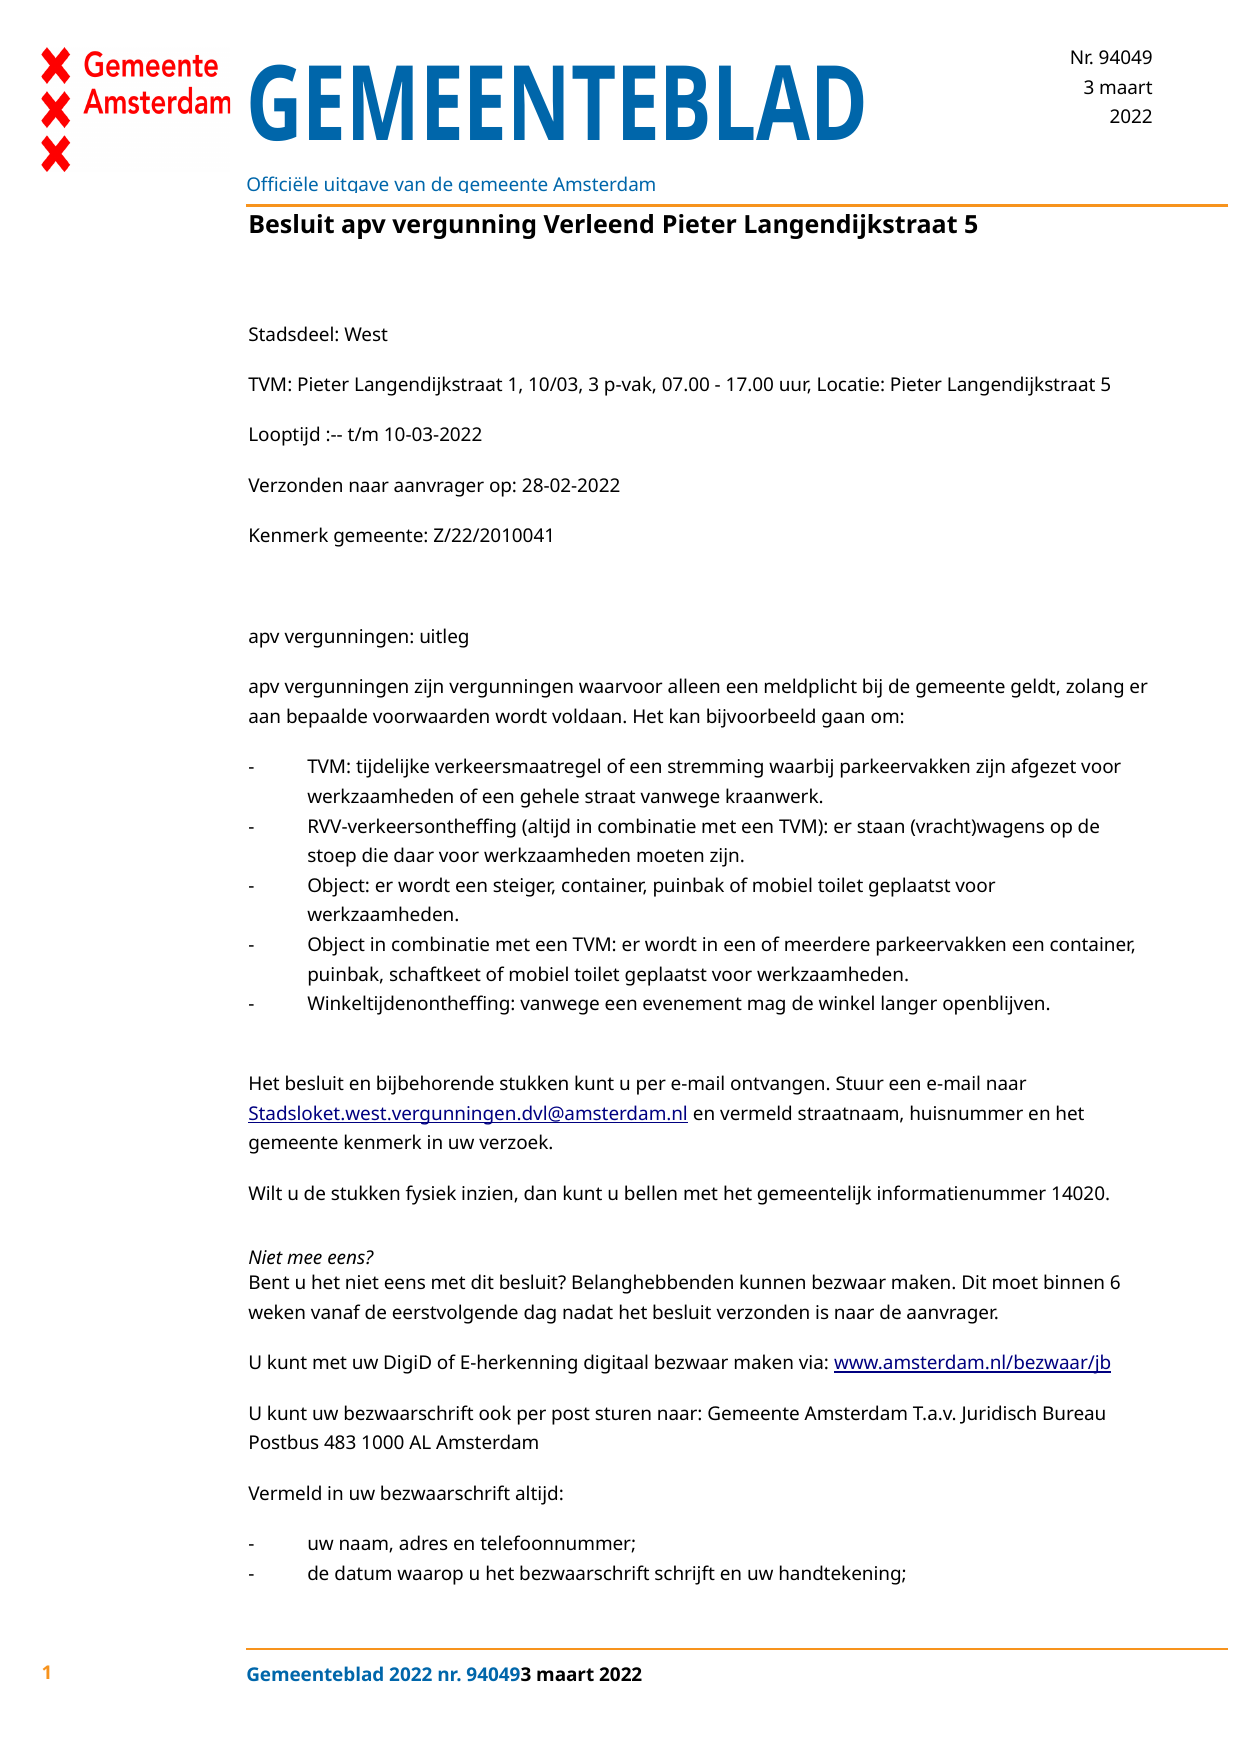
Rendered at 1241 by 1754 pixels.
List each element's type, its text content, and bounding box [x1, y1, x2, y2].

text U kunt met uw DigiD of E-herkenning digitaal bezwaar maken via: www.amsterdam.nl/bezwaar/jb [248, 1349, 1152, 1375]
text U kunt uw bezwaarschrift ook per post sturen naar: Gemeente Amsterdam T.a.v. Juridisch Bureau Postbus 483 1000 AL Amsterdam [248, 1400, 1152, 1455]
text Het besluit en bijbehorende stukken kunt u per e-mail ontvangen. Stuur een e-mail naar Stadsloket.west.vergunningen.dvl@amsterdam.nl en vermeld straatnaam, huisnummer en het gemeente kenmerk in uw verzoek. [248, 1070, 1152, 1155]
list RVV-verkeersontheffing (altijd in combinatie met een TVM): er staan (vracht)wagens op de stoep die daar voor werkzaamheden moeten zijn. [248, 813, 1152, 868]
picture [41, 47, 231, 172]
text apv vergunningen: uitleg [248, 623, 1152, 649]
list Object in combinatie met een TVM: er wordt in een of meerdere parkeervakken een container, puinbak, schaftkeet of mobiel toilet geplaatst voor werkzaamheden. [248, 931, 1152, 986]
text TVM: Pieter Langendijkstraat 1, 10/03, 3 p-vak, 07.00 - 17.00 uur, Locatie: Pieter Langendijkstraat 5 [248, 371, 1152, 397]
list TVM: tijdelijke verkeersmaatregel of een stremming waarbij parkeervakken zijn afgezet voor werkzaamheden of een gehele straat vanwege kraanwerk. [248, 754, 1152, 809]
text Stadsdeel: West [248, 321, 1152, 346]
list Object: er wordt een steiger, container, puinbak of mobiel toilet geplaatst voor werkzaamheden. [248, 872, 1152, 927]
text Verzonden naar aanvrager op: 28-02-2022 [248, 472, 1152, 498]
list Winkeltijdenontheffing: vanwege een evenement mag de winkel langer openblijven. [248, 990, 1152, 1016]
text Niet mee eens? [248, 1244, 1152, 1269]
text apv vergunningen zijn vergunningen waarvoor alleen een meldplicht bij de gemeente geldt, zolang er aan bepaalde voorwaarden wordt voldaan. Het kan bijvoorbeeld gaan om: [248, 674, 1152, 729]
list uw naam, adres en telefoonnummer; [248, 1530, 1152, 1556]
text Vermeld in uw bezwaarschrift altijd: [248, 1480, 1152, 1506]
text Wilt u de stukken fysiek inzien, dan kunt u bellen met het gemeentelijk informatienummer 14020. [248, 1180, 1152, 1206]
list de datum waarop u het bezwaarschrift schrijft en uw handtekening; [248, 1560, 1152, 1586]
text Looptijd :-- t/m 10-03-2022 [248, 422, 1152, 447]
text Kenmerk gemeente: Z/22/2010041 [248, 522, 1152, 548]
text Bent u het niet eens met dit besluit? Belanghebbenden kunnen bezwaar maken. Dit moet binnen 6 weken vanaf de eerstvolgende dag nadat het besluit verzonden is naar de aanvrager. [248, 1269, 1152, 1325]
text Besluit apv vergunning Verleend Pieter Langendijkstraat 5 [248, 207, 1152, 241]
